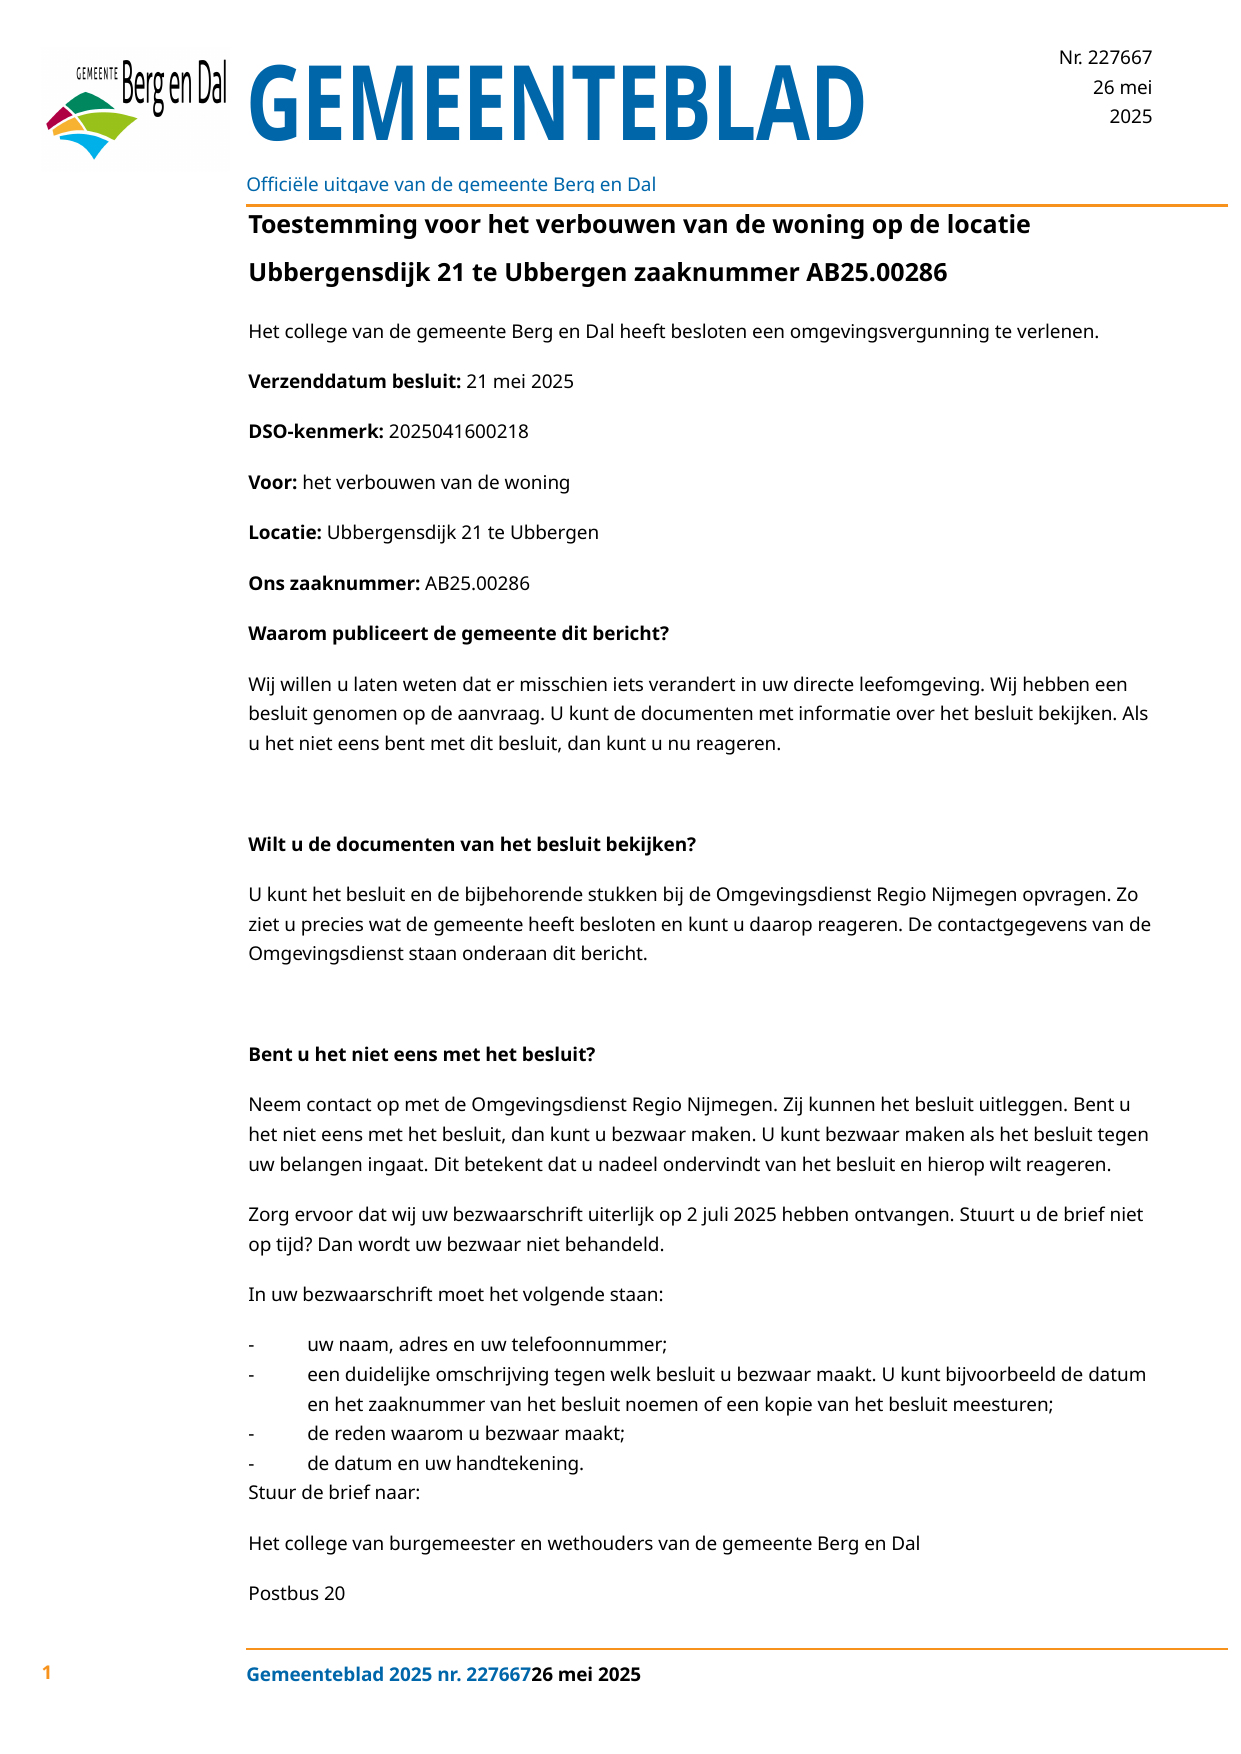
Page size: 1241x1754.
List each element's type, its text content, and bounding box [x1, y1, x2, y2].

text Het college van de gemeente Berg en Dal heeft besloten een omgevingsvergunning te verlenen. [248, 318, 1152, 344]
text In uw bezwaarschrift moet het volgende staan: [248, 1281, 1152, 1307]
text Bent u het niet eens met het besluit? [248, 1041, 1152, 1067]
text Toestemming voor het verbouwen van de woning op de locatie Ubbergensdijk 21 te Ubbergen zaaknummer AB25.00286 [248, 207, 1152, 288]
text Postbus 20 [248, 1580, 1152, 1606]
text Locatie: Ubbergensdijk 21 te Ubbergen [248, 519, 1152, 545]
text Verzenddatum besluit: 21 mei 2025 [248, 368, 1152, 394]
list de reden waarom u bezwaar maakt; [248, 1420, 1152, 1446]
text Waarom publiceert de gemeente dit bericht? [248, 620, 1152, 646]
text DSO-kenmerk: 2025041600218 [248, 419, 1152, 444]
list uw naam, adres en uw telefoonnummer; [248, 1332, 1152, 1357]
text Stuur de brief naar: [248, 1479, 1152, 1505]
picture [41, 47, 231, 172]
text Ons zaaknummer: AB25.00286 [248, 570, 1152, 596]
list een duidelijke omschrijving tegen welk besluit u bezwaar maakt. U kunt bijvoorbeeld de datum en het zaaknummer van het besluit noemen of een kopie van het besluit meesturen; [248, 1361, 1152, 1417]
list de datum en uw handtekening. [248, 1450, 1152, 1476]
text Wij willen u laten weten dat er misschien iets verandert in uw directe leefomgeving. Wij hebben een besluit genomen op de aanvraag. U kunt de documenten met informatie over het besluit bekijken. Als u het niet eens bent met dit besluit, dan kunt u nu reageren. [248, 671, 1152, 756]
text Wilt u de documenten van het besluit bekijken? [248, 831, 1152, 857]
text Zorg ervoor dat wij uw bezwaarschrift uiterlijk op 2 juli 2025 hebben ontvangen. Stuurt u de brief niet op tijd? Dan wordt uw bezwaar niet behandeld. [248, 1201, 1152, 1257]
text Voor: het verbouwen van de woning [248, 469, 1152, 495]
text Neem contact op met de Omgevingsdienst Regio Nijmegen. Zij kunnen het besluit uitleggen. Bent u het niet eens met het besluit, dan kunt u bezwaar maken. U kunt bezwaar maken als het besluit tegen uw belangen ingaat. Dit betekent dat u nadeel ondervindt van het besluit en hierop wilt reageren. [248, 1092, 1152, 1177]
text Het college van burgemeester en wethouders van de gemeente Berg en Dal [248, 1530, 1152, 1556]
text U kunt het besluit en de bijbehorende stukken bij de Omgevingsdienst Regio Nijmegen opvragen. Zo ziet u precies wat de gemeente heeft besloten en kunt u daarop reageren. De contactgegevens van de Omgevingsdienst staan onderaan dit bericht. [248, 881, 1152, 966]
